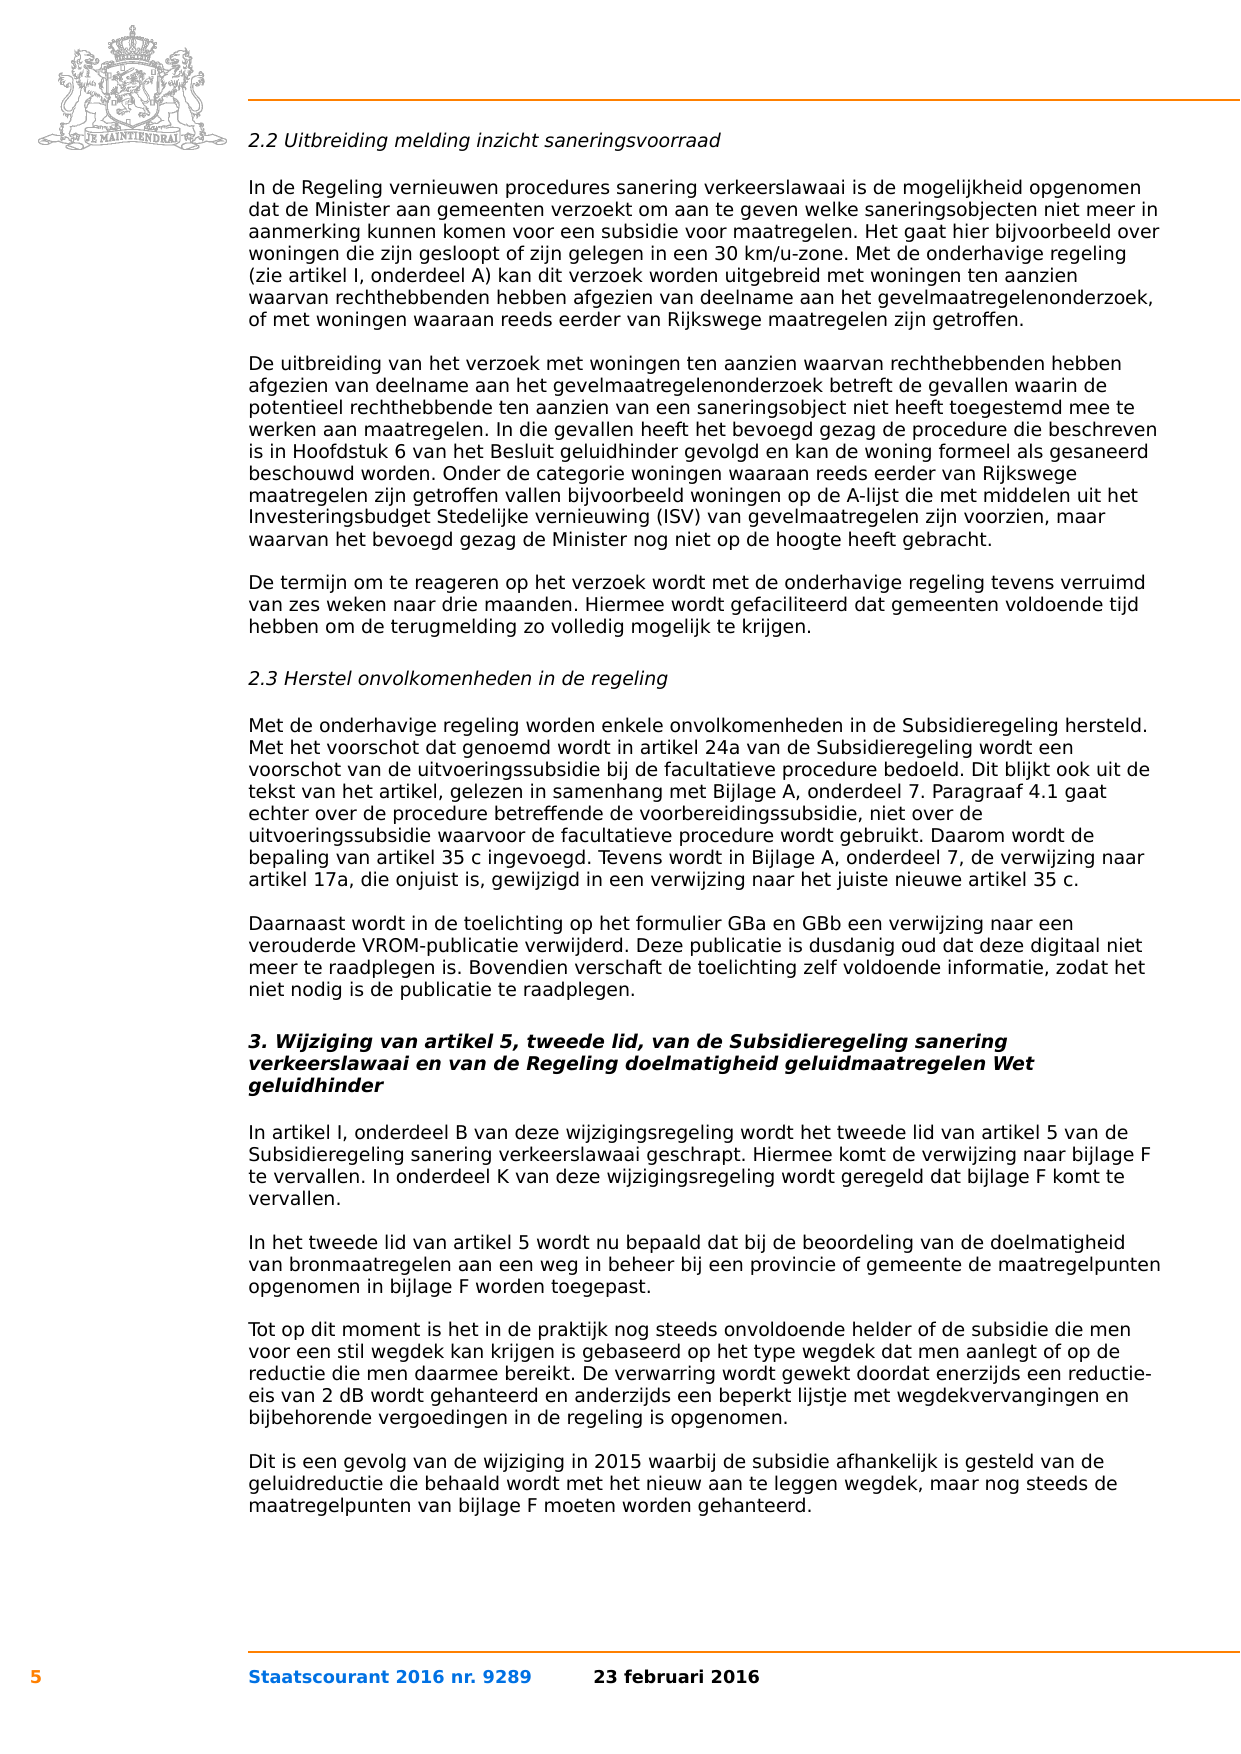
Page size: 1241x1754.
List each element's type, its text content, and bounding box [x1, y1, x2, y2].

subtitle 2.3 Herstel onvolkomenheden in de regeling [248, 668, 1163, 690]
text In het tweede lid van artikel 5 wordt nu bepaald dat bij de beoordeling van de doelmatigheid van bronmaatregelen aan een weg in beheer bij een provincie of gemeente de maatregelpunten opgenomen in bijlage F worden toegepast. [248, 1232, 1163, 1297]
text Dit is een gevolg van de wijziging in 2015 waarbij de subsidie afhankelijk is gesteld van de geluidreductie die behaald wordt met het nieuw aan te leggen wegdek, maar nog steeds de maatregelpunten van bijlage F moeten worden gehanteerd. [248, 1451, 1163, 1517]
text Met de onderhavige regeling worden enkele onvolkomenheden in de Subsidieregeling hersteld. Met het voorschot dat genoemd wordt in artikel 24a van de Subsidieregeling wordt een voorschot van de uitvoeringssubsidie bij de facultatieve procedure bedoeld. Dit blijkt ook uit de tekst van het artikel, gelezen in samenhang met Bijlage A, onderdeel 7. Paragraaf 4.1 gaat echter over de procedure betreffende de voorbereidingssubsidie, niet over de uitvoeringssubsidie waarvoor de facultatieve procedure wordt gebruikt. Daarom wordt de bepaling van artikel 35 c ingevoegd. Tevens wordt in Bijlage A, onderdeel 7, de verwijzing naar artikel 17a, die onjuist is, gewijzigd in een verwijzing naar het juiste nieuwe artikel 35 c. [248, 715, 1163, 891]
text In de Regeling vernieuwen procedures sanering verkeerslawaai is de mogelijkheid opgenomen dat de Minister aan gemeenten verzoekt om aan te geven welke saneringsobjecten niet meer in aanmerking kunnen komen voor een subsidie voor maatregelen. Het gaat hier bijvoorbeeld over woningen die zijn gesloopt of zijn gelegen in een 30 km/u-zone. Met de onderhavige regeling (zie artikel I, onderdeel A) kan dit verzoek worden uitgebreid met woningen ten aanzien waarvan rechthebbenden hebben afgezien van deelname aan het gevelmaatregelenonderzoek, of met woningen waaraan reeds eerder van Rijkswege maatregelen zijn getroffen. [248, 177, 1163, 331]
subtitle 3. Wijziging van artikel 5, tweede lid, van de Subsidieregeling sanering verkeerslawaai en van de Regeling doelmatigheid geluidmaatregelen Wet geluidhinder [248, 1031, 1163, 1097]
text De termijn om te reageren op het verzoek wordt met de onderhavige regeling tevens verruimd van zes weken naar drie maanden. Hiermee wordt gefaciliteerd dat gemeenten voldoende tijd hebben om de terugmelding zo volledig mogelijk te krijgen. [248, 572, 1163, 638]
picture [38, 25, 227, 150]
subtitle 2.2 Uitbreiding melding inzicht saneringsvoorraad [248, 130, 1163, 152]
text De uitbreiding van het verzoek met woningen ten aanzien waarvan rechthebbenden hebben afgezien van deelname aan het gevelmaatregelenonderzoek betreft de gevallen waarin de potentieel rechthebbende ten aanzien van een saneringsobject niet heeft toegestemd mee te werken aan maatregelen. In die gevallen heeft het bevoegd gezag de procedure die beschreven is in Hoofdstuk 6 van het Besluit geluidhinder gevolgd en kan de woning formeel als gesaneerd beschouwd worden. Onder de categorie woningen waaraan reeds eerder van Rijkswege maatregelen zijn getroffen vallen bijvoorbeeld woningen op de A-lijst die met middelen uit het Investeringsbudget Stedelijke vernieuwing (ISV) van gevelmaatregelen zijn voorzien, maar waarvan het bevoegd gezag de Minister nog niet op de hoogte heeft gebracht. [248, 353, 1163, 550]
text Daarnaast wordt in de toelichting op het formulier GBa en GBb een verwijzing naar een verouderde VROM-publicatie verwijderd. Deze publicatie is dusdanig oud dat deze digitaal niet meer te raadplegen is. Bovendien verschaft de toelichting zelf voldoende informatie, zodat het niet nodig is de publicatie te raadplegen. [248, 913, 1163, 1001]
text In artikel I, onderdeel B van deze wijzigingsregeling wordt het tweede lid van artikel 5 van de Subsidieregeling sanering verkeerslawaai geschrapt. Hiermee komt de verwijzing naar bijlage F te vervallen. In onderdeel K van deze wijzigingsregeling wordt geregeld dat bijlage F komt te vervallen. [248, 1122, 1163, 1210]
text Tot op dit moment is het in de praktijk nog steeds onvoldoende helder of de subsidie die men voor een stil wegdek kan krijgen is gebaseerd op het type wegdek dat men aanlegt of op de reductie die men daarmee bereikt. De verwarring wordt gewekt doordat enerzijds een reductie-eis van 2 dB wordt gehanteerd en anderzijds een beperkt lijstje met wegdekvervangingen en bijbehorende vergoedingen in de regeling is opgenomen. [248, 1319, 1163, 1429]
